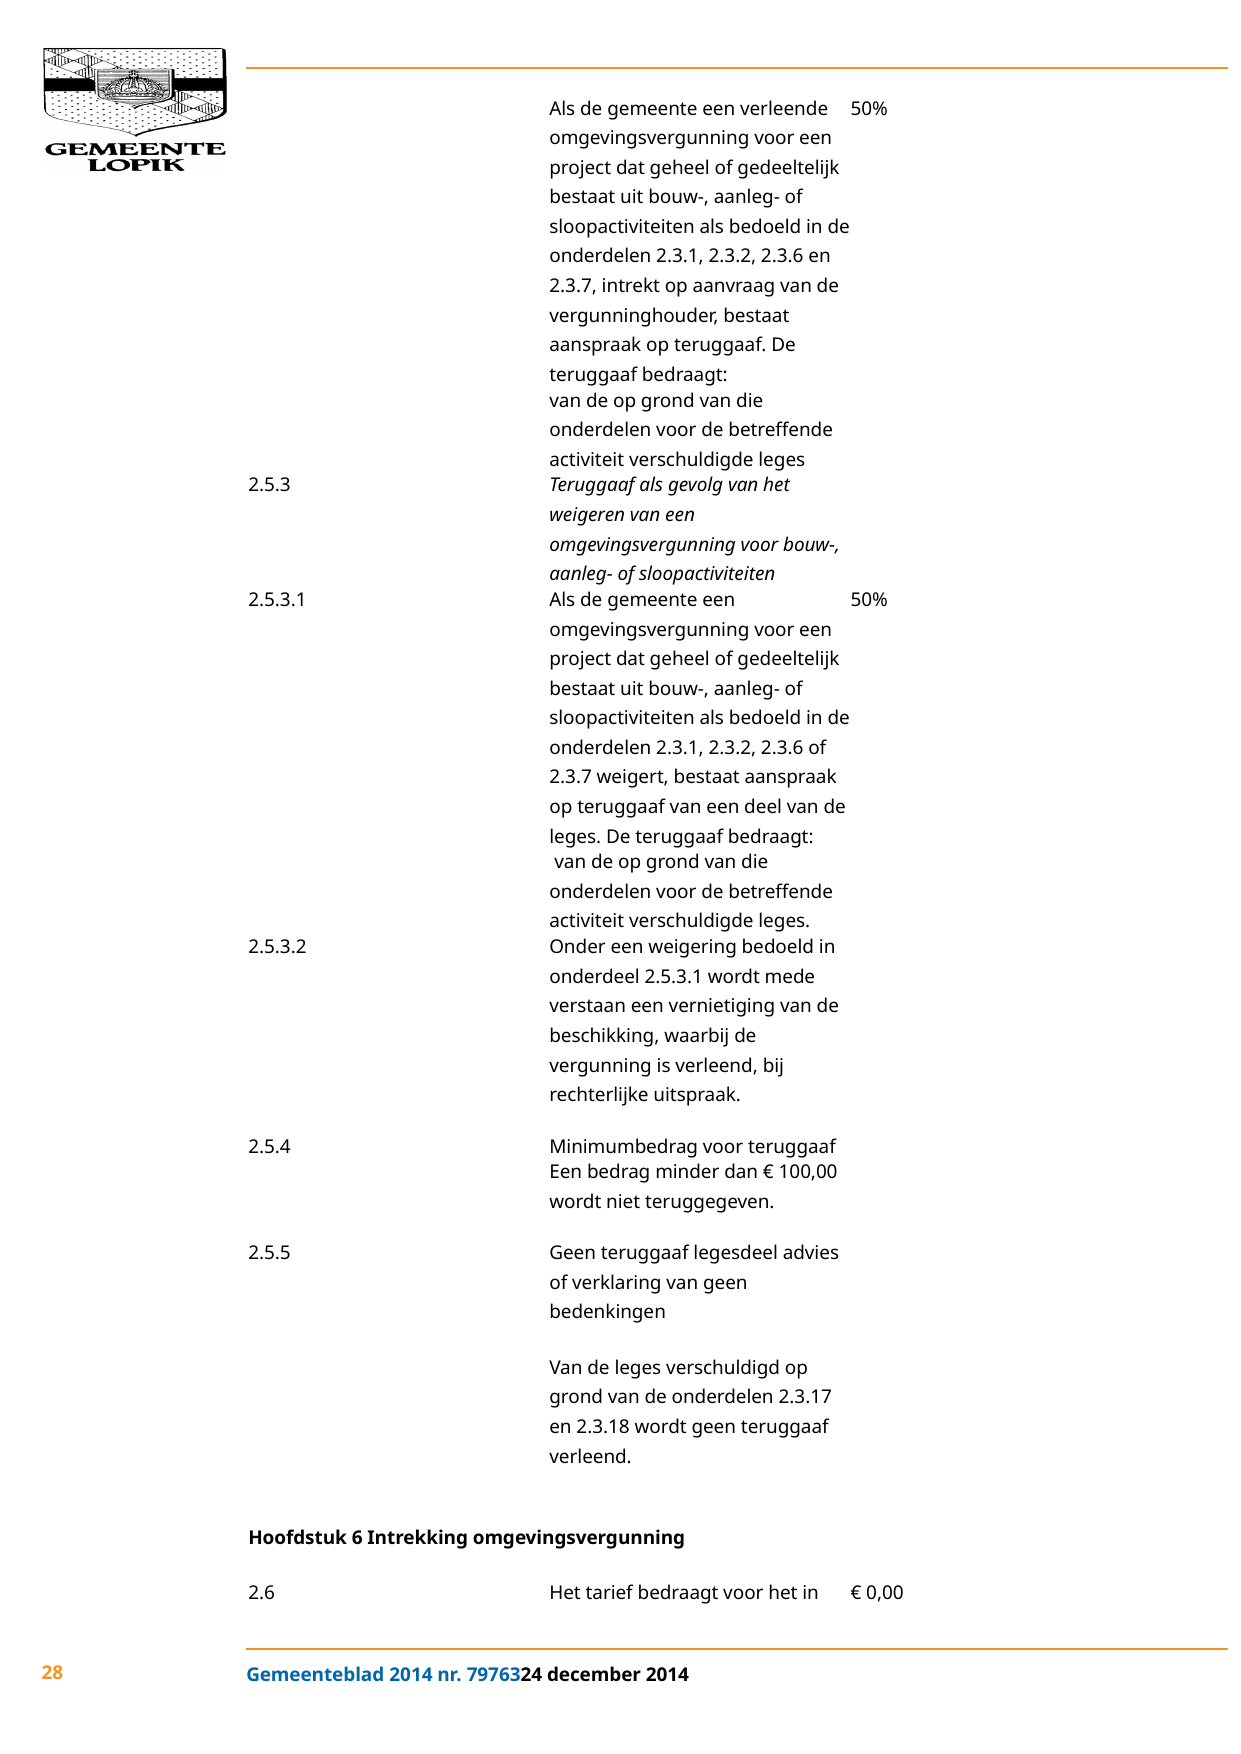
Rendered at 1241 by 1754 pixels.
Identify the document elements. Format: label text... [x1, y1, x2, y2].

table_cell Als de gemeente een verleende omgevingsvergunning voor een project dat geheel of gedeeltelijk bestaat uit bouw-, aanleg- of sloopactiviteiten als bedoeld in de onderdelen 2.3.1, 2.3.2, 2.3.6 en 2.3.7, intrekt op aanvraag van de vergunninghouder, bestaat aanspraak op teruggaaf. De teruggaaf bedraagt: [549, 95, 850, 387]
table_cell Teruggaaf als gevolg van het weigeren van een omgevingsvergunning voor bouw-, aanleg- of sloopactiviteiten [549, 472, 850, 586]
table_cell 2.5.3 [248, 472, 549, 586]
table_header 2.6 [248, 1579, 549, 1605]
table_cell 50% [850, 95, 1152, 387]
table_cell Geen teruggaaf legesdeel advies of verklaring van geen bedenkingen [549, 1240, 850, 1354]
table_cell van de op grond van die onderdelen voor de betreffende activiteit verschuldigde leges. [549, 849, 850, 933]
table_cell Van de leges verschuldigd op grond van de onderdelen 2.3.17 en 2.3.18 wordt geen teruggaaf verleend. [549, 1354, 850, 1468]
text Hoofdstuk 6 Intrekking omgevingsvergunning [248, 1524, 1152, 1549]
table_cell [850, 472, 1152, 586]
table_cell 2.5.5 [248, 1240, 549, 1354]
table_cell [248, 1107, 549, 1133]
table_cell [850, 387, 1152, 472]
table_cell [850, 1159, 1152, 1214]
table_cell [850, 1354, 1152, 1468]
table_cell 50% [850, 586, 1152, 848]
table_header € 0,00 [850, 1579, 1152, 1605]
picture [41, 47, 231, 172]
table_cell 2.5.4 [248, 1133, 549, 1158]
table_cell Minimumbedrag voor teruggaaf [549, 1133, 850, 1158]
table_cell [850, 1240, 1152, 1354]
table_cell [248, 1354, 549, 1468]
table_header Het tarief bedraagt voor het in [549, 1579, 850, 1605]
table_cell [248, 387, 549, 472]
table_cell 2.5.3.2 [248, 934, 549, 1107]
table_cell Een bedrag minder dan € 100,00 wordt niet teruggegeven. [549, 1159, 850, 1214]
table_cell [549, 1107, 850, 1133]
table_cell Als de gemeente een omgevingsvergunning voor een project dat geheel of gedeeltelijk bestaat uit bouw-, aanleg- of sloopactiviteiten als bedoeld in de onderdelen 2.3.1, 2.3.2, 2.3.6 of 2.3.7 weigert, bestaat aanspraak op teruggaaf van een deel van de leges. De teruggaaf bedraagt: [549, 586, 850, 848]
table_cell van de op grond van die onderdelen voor de betreffende activiteit verschuldigde leges [549, 387, 850, 472]
table_cell [850, 934, 1152, 1107]
table_cell [549, 1214, 850, 1239]
table_cell [248, 1159, 549, 1214]
table_cell [850, 1107, 1152, 1133]
table_cell [248, 849, 549, 933]
table_cell Onder een weigering bedoeld in onderdeel 2.5.3.1 wordt mede verstaan een vernietiging van de beschikking, waarbij de vergunning is verleend, bij rechterlijke uitspraak. [549, 934, 850, 1107]
table_cell [850, 1133, 1152, 1158]
table_cell 2.5.3.1 [248, 586, 549, 848]
table_cell [248, 95, 549, 387]
table_cell [850, 1214, 1152, 1239]
table_cell [248, 1214, 549, 1239]
